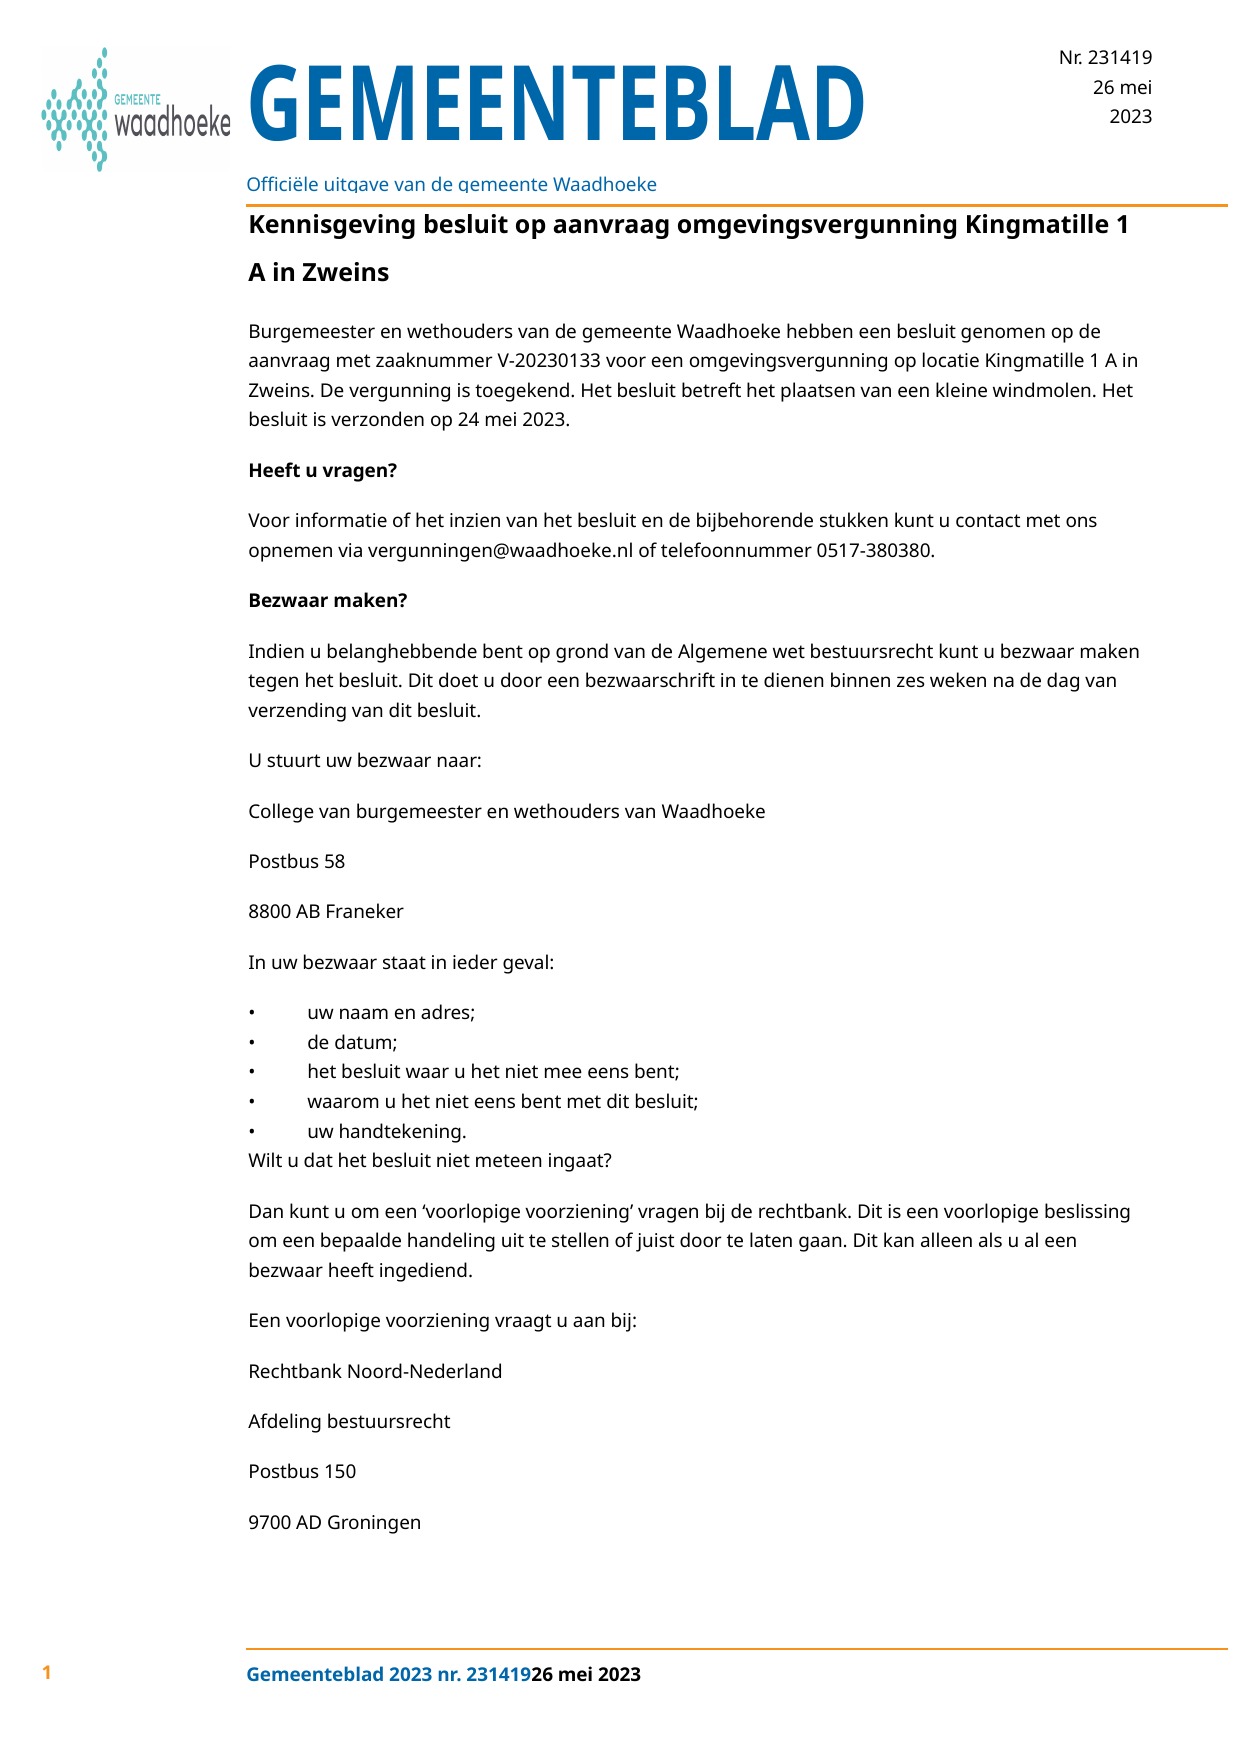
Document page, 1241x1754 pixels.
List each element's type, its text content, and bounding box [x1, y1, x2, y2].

picture [41, 47, 231, 172]
text Dan kunt u om een ‘voorlopige voorziening’ vragen bij de rechtbank. Dit is een voorlopige beslissing om een bepaalde handeling uit te stellen of juist door te laten gaan. Dit kan alleen als u al een bezwaar heeft ingediend. [248, 1198, 1152, 1283]
text Rechtbank Noord-Nederland [248, 1358, 1152, 1384]
text Indien u belanghebbende bent op grond van de Algemene wet bestuursrecht kunt u bezwaar maken tegen het besluit. Dit doet u door een bezwaarschrift in te dienen binnen zes weken na de dag van verzending van dit besluit. [248, 638, 1152, 723]
list de datum; [248, 1029, 1152, 1055]
text Postbus 150 [248, 1459, 1152, 1484]
text In uw bezwaar staat in ieder geval: [248, 949, 1152, 975]
text Burgemeester en wethouders van de gemeente Waadhoeke hebben een besluit genomen op de aanvraag met zaaknummer V-20230133 voor een omgevingsvergunning op locatie Kingmatille 1 A in Zweins. De vergunning is toegekend. Het besluit betreft het plaatsen van een kleine windmolen. Het besluit is verzonden op 24 mei 2023. [248, 318, 1152, 432]
text Voor informatie of het inzien van het besluit en de bijbehorende stukken kunt u contact met ons opnemen via vergunningen@waadhoeke.nl of telefoonnummer 0517-380380. [248, 507, 1152, 563]
text Een voorlopige voorziening vraagt u aan bij: [248, 1307, 1152, 1333]
text Bezwaar maken? [248, 587, 1152, 613]
text 9700 AD Groningen [248, 1509, 1152, 1535]
list uw handtekening. [248, 1118, 1152, 1144]
text Postbus 58 [248, 848, 1152, 874]
text Afdeling bestuursrecht [248, 1408, 1152, 1434]
list het besluit waar u het niet mee eens bent; [248, 1059, 1152, 1084]
text Kennisgeving besluit op aanvraag omgevingsvergunning Kingmatille 1 A in Zweins [248, 207, 1152, 288]
text 8800 AB Franeker [248, 899, 1152, 924]
text U stuurt uw bezwaar naar: [248, 747, 1152, 773]
text Wilt u dat het besluit niet meteen ingaat? [248, 1147, 1152, 1173]
list uw naam en adres; [248, 999, 1152, 1025]
text Heeft u vragen? [248, 457, 1152, 483]
text College van burgemeester en wethouders van Waadhoeke [248, 798, 1152, 824]
list waarom u het niet eens bent met dit besluit; [248, 1088, 1152, 1114]
